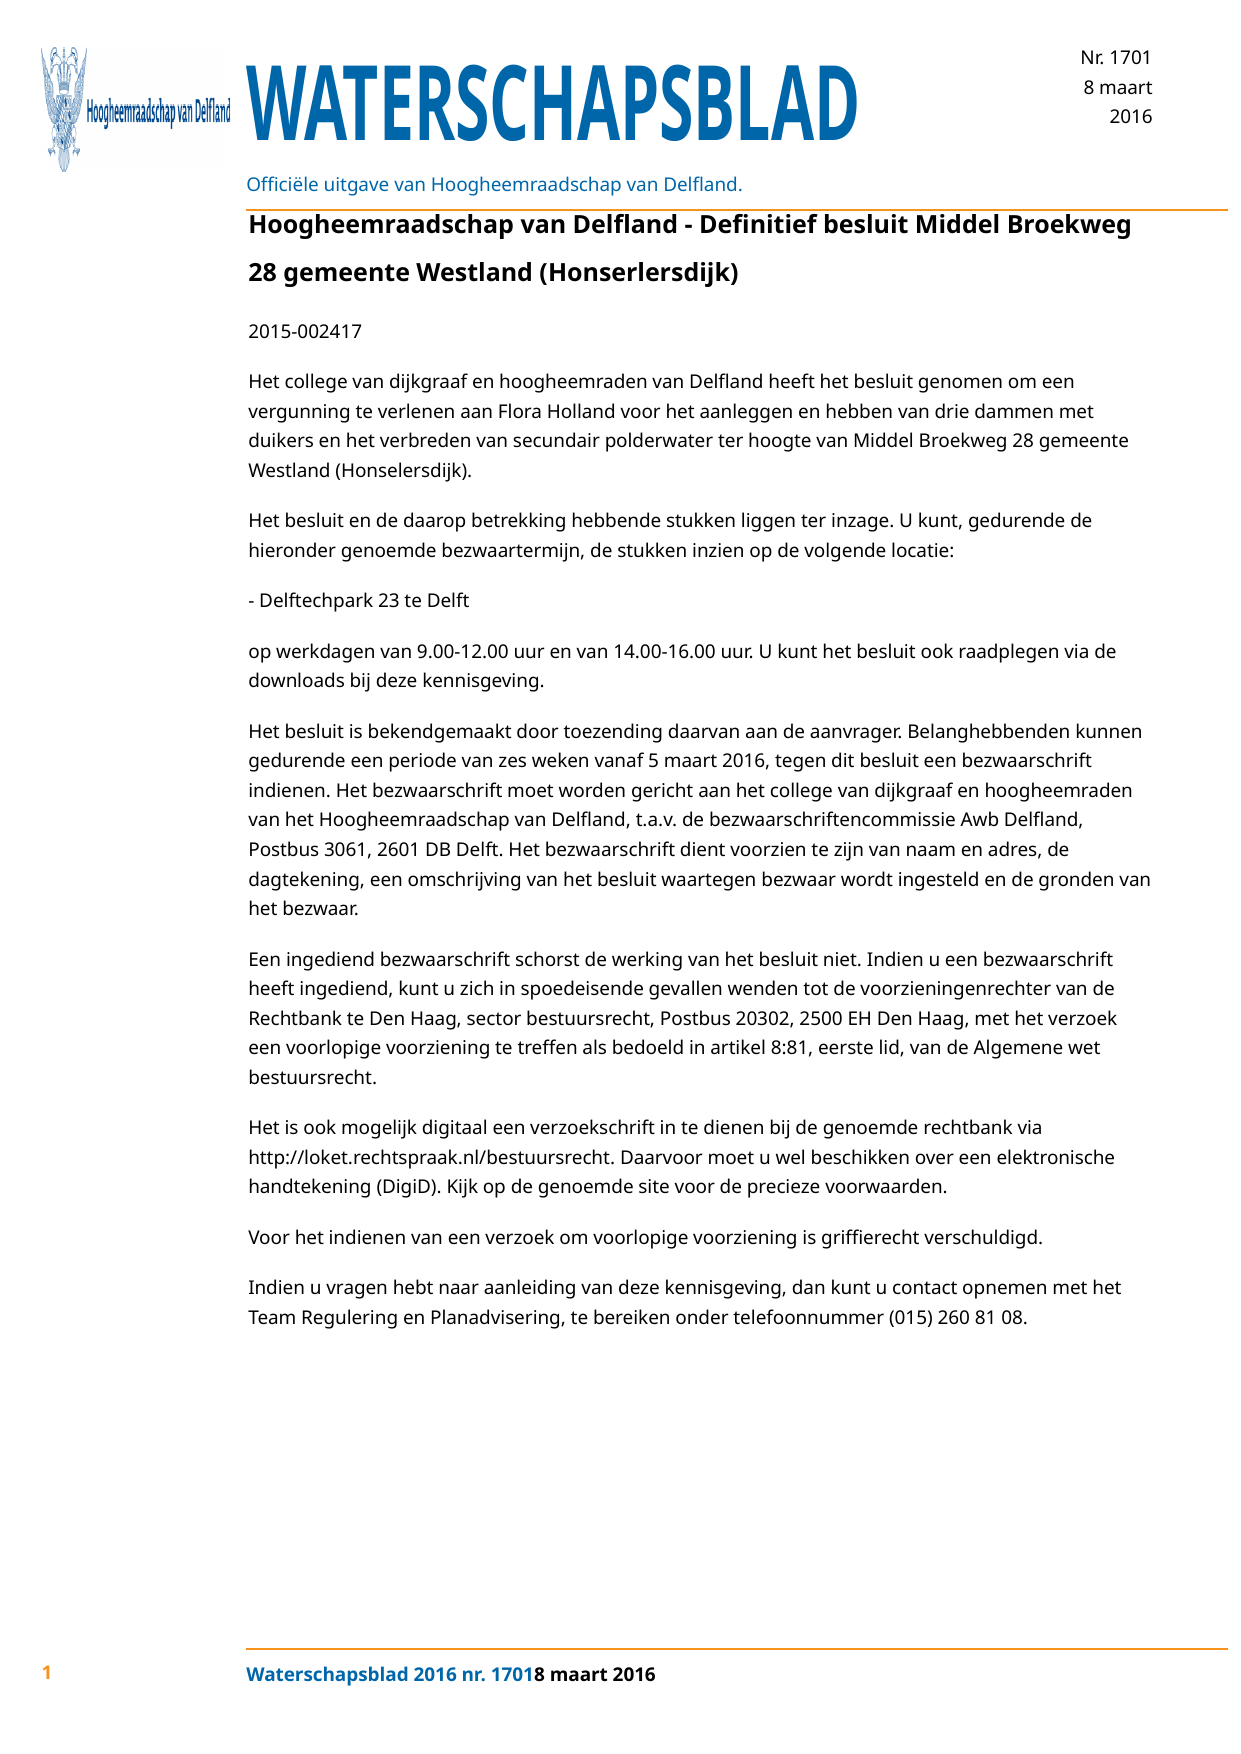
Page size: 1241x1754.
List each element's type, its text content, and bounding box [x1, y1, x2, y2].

text Het college van dijkgraaf en hoogheemraden van Delfland heeft het besluit genomen om een vergunning te verlenen aan Flora Holland voor het aanleggen en hebben van drie dammen met duikers en het verbreden van secundair polderwater ter hoogte van Middel Broekweg 28 gemeente Westland (Honselersdijk). [248, 368, 1152, 483]
picture [41, 47, 231, 172]
text 2015-002417 [248, 318, 1152, 344]
text Hoogheemraadschap van Delfland - Definitief besluit Middel Broekweg 28 gemeente Westland (Honserlersdijk) [248, 211, 1152, 288]
text Een ingediend bezwaarschrift schorst de werking van het besluit niet. Indien u een bezwaarschrift heeft ingediend, kunt u zich in spoedeisende gevallen wenden tot de voorzieningenrechter van de Rechtbank te Den Haag, sector bestuursrecht, Postbus 20302, 2500 EH Den Haag, met het verzoek een voorlopige voorziening te treffen als bedoeld in artikel 8:81, eerste lid, van de Algemene wet bestuursrecht. [248, 946, 1152, 1090]
text Indien u vragen hebt naar aanleiding van deze kennisgeving, dan kunt u contact opnemen met het Team Regulering en Planadvisering, te bereiken onder telefoonnummer (015) 260 81 08. [248, 1274, 1152, 1330]
text Het besluit is bekendgemaakt door toezending daarvan aan de aanvrager. Belanghebbenden kunnen gedurende een periode van zes weken vanaf 5 maart 2016, tegen dit besluit een bezwaarschrift indienen. Het bezwaarschrift moet worden gericht aan het college van dijkgraaf en hoogheemraden van het Hoogheemraadschap van Delfland, t.a.v. de bezwaarschriftencommissie Awb Delfland, Postbus 3061, 2601 DB Delft. Het bezwaarschrift dient voorzien te zijn van naam en adres, de dagtekening, een omschrijving van het besluit waartegen bezwaar wordt ingesteld en de gronden van het bezwaar. [248, 718, 1152, 921]
text op werkdagen van 9.00-12.00 uur en van 14.00-16.00 uur. U kunt het besluit ook raadplegen via de downloads bij deze kennisgeving. [248, 638, 1152, 693]
text - Delftechpark 23 te Delft [248, 587, 1152, 613]
text Het besluit en de daarop betrekking hebbende stukken liggen ter inzage. U kunt, gedurende de hieronder genoemde bezwaartermijn, de stukken inzien op de volgende locatie: [248, 507, 1152, 563]
text Voor het indienen van een verzoek om voorlopige voorziening is griffierecht verschuldigd. [248, 1224, 1152, 1250]
text Het is ook mogelijk digitaal een verzoekschrift in te dienen bij de genoemde rechtbank via http://loket.rechtspraak.nl/bestuursrecht. Daarvoor moet u wel beschikken over een elektronische handtekening (DigiD). Kijk op de genoemde site voor de precieze voorwaarden. [248, 1114, 1152, 1199]
